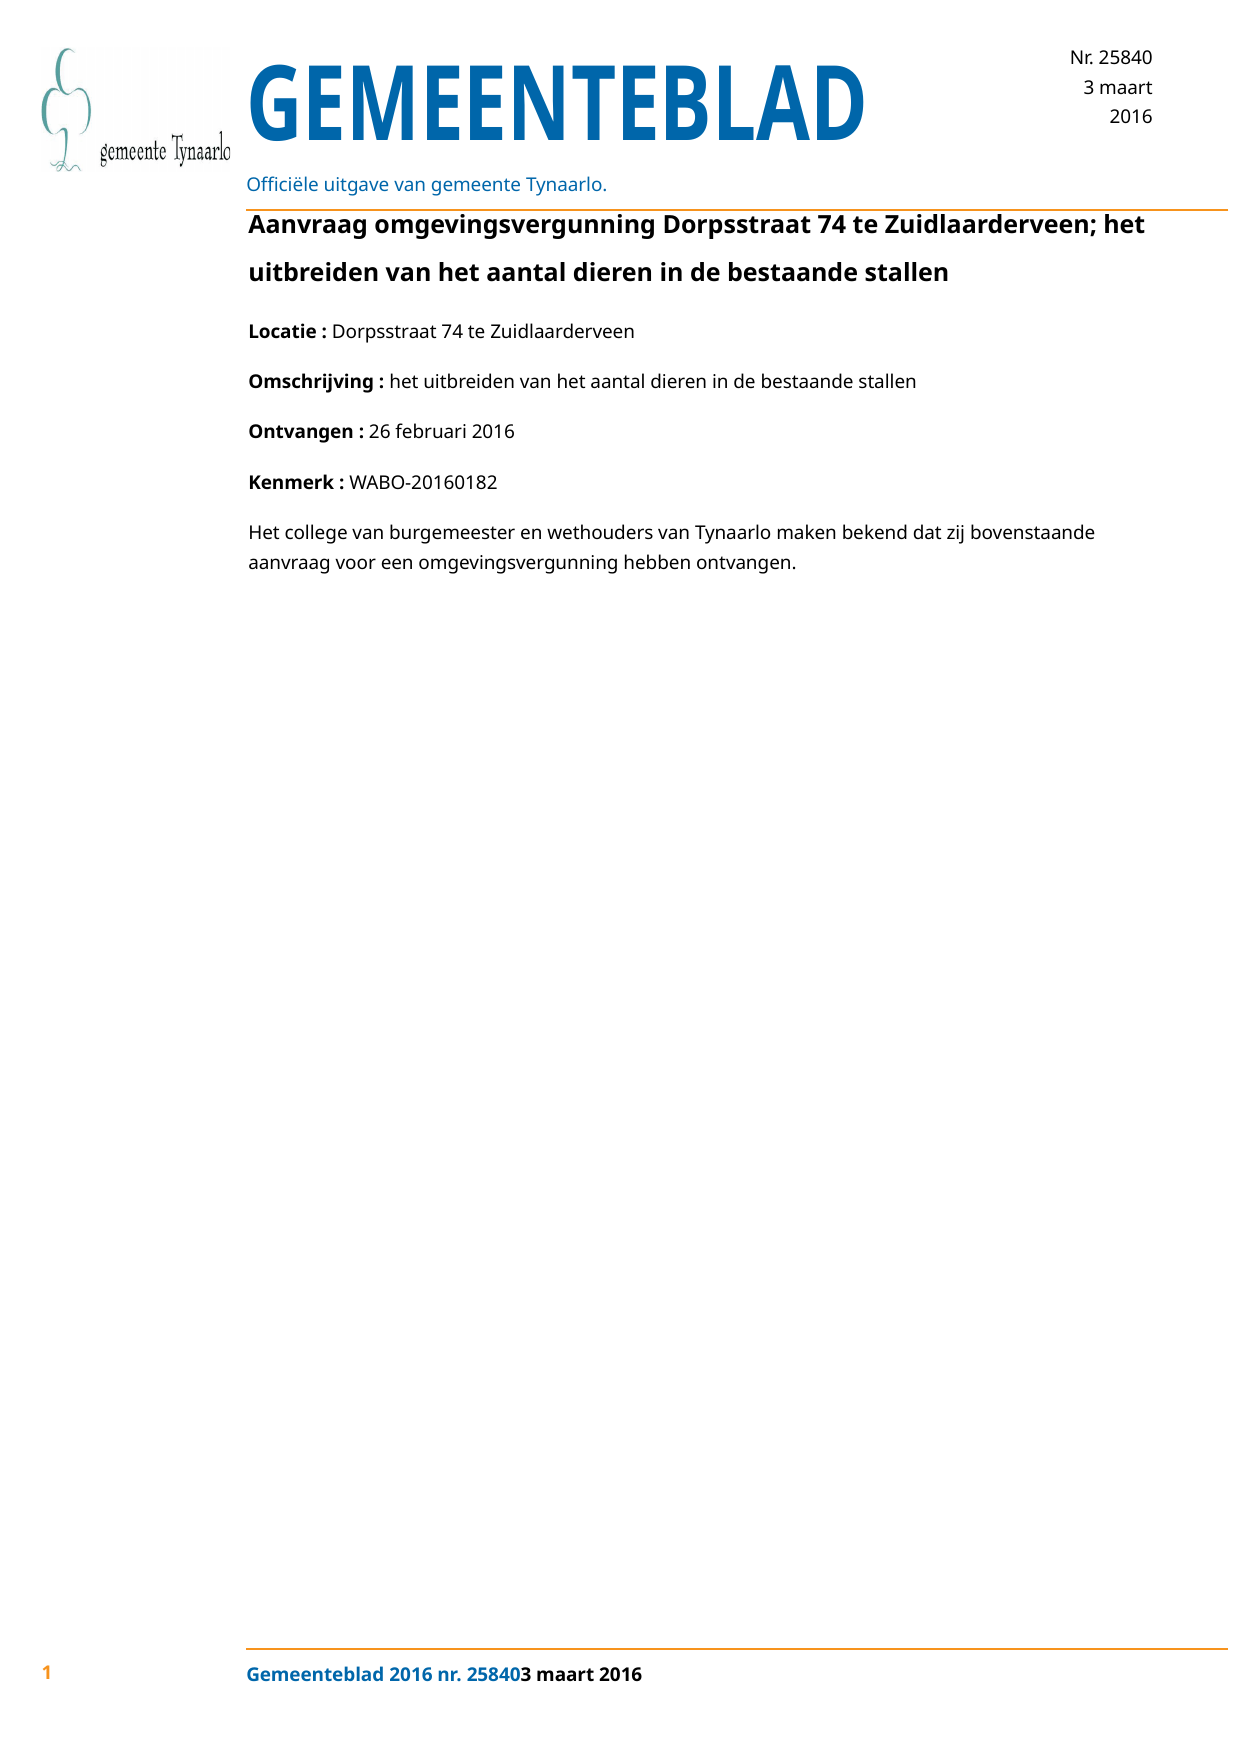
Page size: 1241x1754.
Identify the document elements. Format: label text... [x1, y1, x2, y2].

text Locatie : Dorpsstraat 74 te Zuidlaarderveen [248, 318, 1152, 344]
picture [41, 47, 231, 172]
text Ontvangen : 26 februari 2016 [248, 419, 1152, 444]
text Het college van burgemeester en wethouders van Tynaarlo maken bekend dat zij bovenstaande aanvraag voor een omgevingsvergunning hebben ontvangen. [248, 519, 1152, 575]
text Omschrijving : het uitbreiden van het aantal dieren in de bestaande stallen [248, 368, 1152, 394]
text Kenmerk : WABO-20160182 [248, 469, 1152, 495]
text Aanvraag omgevingsvergunning Dorpsstraat 74 te Zuidlaarderveen; het uitbreiden van het aantal dieren in de bestaande stallen [248, 211, 1152, 288]
